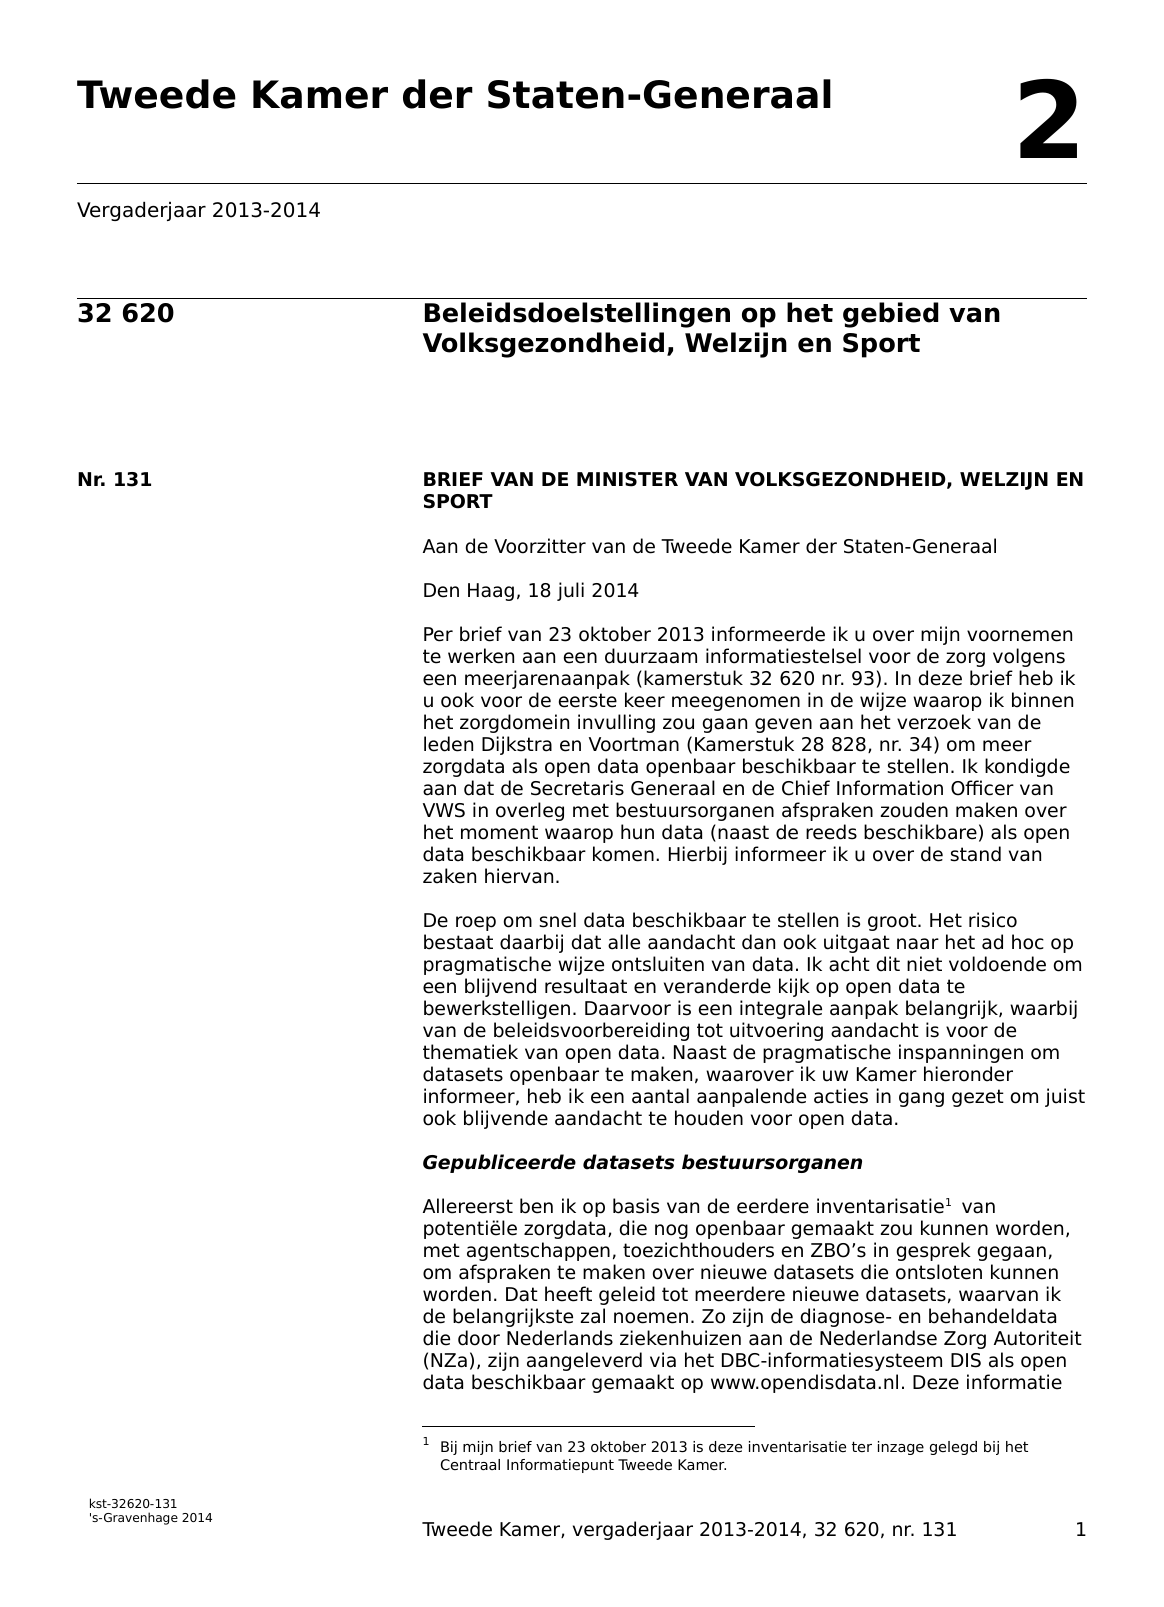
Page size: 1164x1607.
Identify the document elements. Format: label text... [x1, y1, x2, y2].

table_header 2 [886, 59, 1087, 183]
text Allereerst ben ik op basis van de eerdere inventarisatie van potentiële zorgdata, die nog openbaar gemaakt zou kunnen worden, met agentschappen, toezichthouders en ZBO’s in gesprek gegaan, om afspraken te maken over nieuwe datasets die ontsloten kunnen worden. Dat heeft geleid tot meerdere nieuwe datasets, waarvan ik de belangrijkste zal noemen. Zo zijn de diagnose- en behandeldata die door Nederlands ziekenhuizen aan de Nederlandse Zorg Autoriteit (NZa), zijn aangeleverd via het DBC-informatiesysteem DIS als open data beschikbaar gemaakt op www.opendisdata.nl. Deze informatie [422, 1196, 1087, 1394]
subtitle 32 620 Beleidsdoelstellingen op het gebied van Volksgezondheid, Welzijn en Sport [77, 299, 1087, 358]
text kst-32620-131 [88, 1497, 323, 1511]
subtitle Gepubliceerde datasets bestuursorganen [422, 1152, 1087, 1174]
text Per brief van 23 oktober 2013 informeerde ik u over mijn voornemen te werken aan een duurzaam informatiestelsel voor de zorg volgens een meerjarenaanpak (kamerstuk 32 620 nr. 93). In deze brief heb ik u ook voor de eerste keer meegenomen in de wijze waarop ik binnen het zorgdomein invulling zou gaan geven aan het verzoek van de leden Dijkstra en Voortman (Kamerstuk 28 828, nr. 34) om meer zorgdata als open data openbaar beschikbaar te stellen. Ik kondigde aan dat de Secretaris Generaal en de Chief Information Officer van VWS in overleg met bestuursorganen afspraken zouden maken over het moment waarop hun data (naast de reeds beschikbare) als open data beschikbaar komen. Hierbij informeer ik u over de stand van zaken hiervan. [422, 624, 1087, 888]
table_cell Vergaderjaar 2013-2014 [77, 184, 1087, 298]
text Bij mijn brief van 23 oktober 2013 is deze inventarisatie ter inzage gelegd bij het Centraal Informatiepunt Tweede Kamer. [422, 1435, 1087, 1474]
table_header Tweede Kamer der Staten-Generaal [77, 59, 886, 183]
subtitle Nr. 131 BRIEF VAN DE MINISTER VAN VOLKSGEZONDHEID, WELZIJN EN SPORT [77, 469, 1087, 513]
text Aan de Voorzitter van de Tweede Kamer der Staten-Generaal [422, 536, 1087, 557]
text De roep om snel data beschikbaar te stellen is groot. Het risico bestaat daarbij dat alle aandacht dan ook uitgaat naar het ad hoc op pragmatische wijze ontsluiten van data. Ik acht dit niet voldoende om een blijvend resultaat en veranderde kijk op open data te bewerkstelligen. Daarvoor is een integrale aanpak belangrijk, waarbij van de beleidsvoorbereiding tot uitvoering aandacht is voor de thematiek van open data. Naast de pragmatische inspanningen om datasets openbaar te maken, waarover ik uw Kamer hieronder informeer, heb ik een aantal aanpalende acties in gang gezet om juist ook blijvende aandacht te houden voor open data. [422, 910, 1087, 1129]
text 's-Gravenhage 2014 [88, 1511, 323, 1525]
text Den Haag, 18 juli 2014 [422, 580, 1087, 602]
